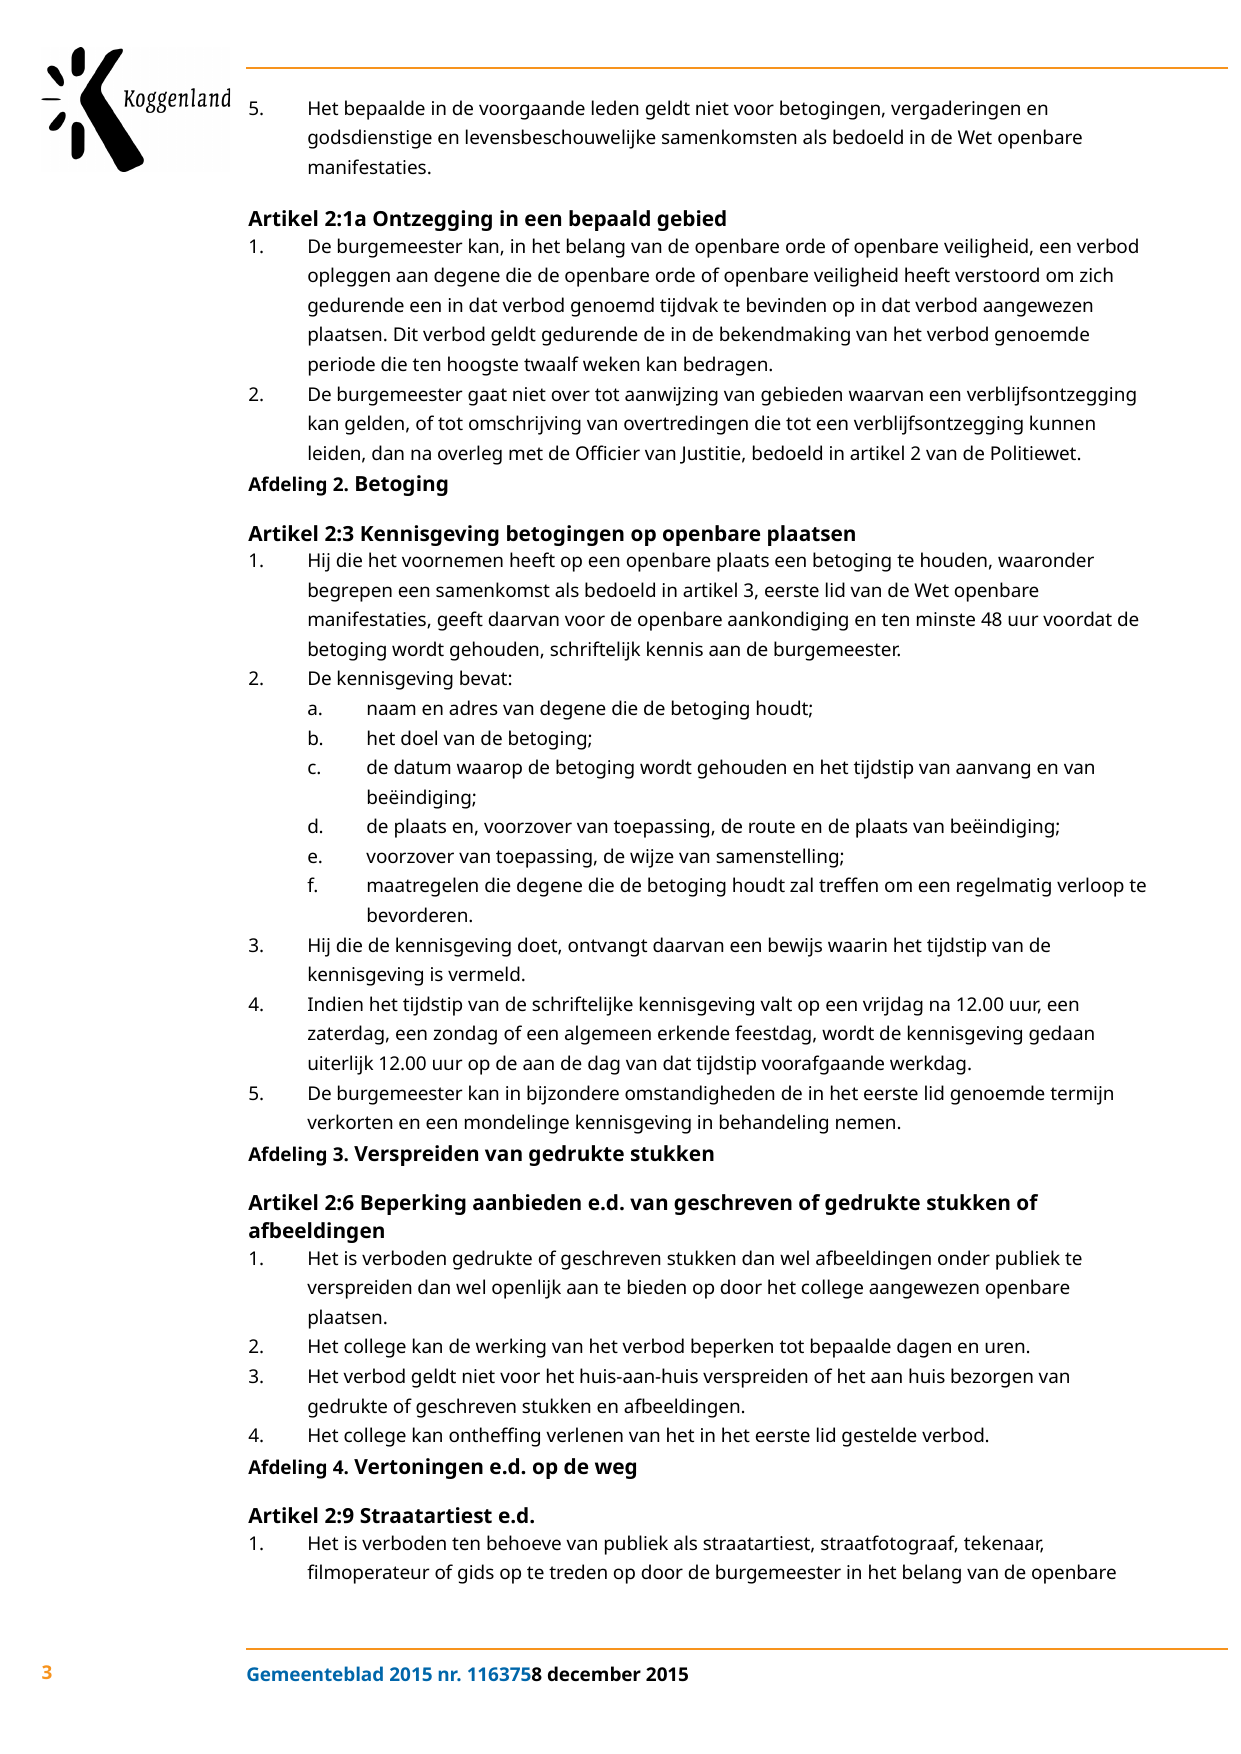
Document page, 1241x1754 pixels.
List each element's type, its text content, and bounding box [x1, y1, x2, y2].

list Het verbod geldt niet voor het huis-aan-huis verspreiden of het aan huis bezorgen van gedrukte of geschreven stukken en afbeeldingen. [248, 1363, 1152, 1419]
list Hij die de kennisgeving doet, ontvangt daarvan een bewijs waarin het tijdstip van de kennisgeving is vermeld. [248, 932, 1152, 987]
list naam en adres van degene die de betoging houdt; [307, 695, 1152, 721]
list het doel van de betoging; [307, 725, 1152, 750]
text Artikel 2:1a Ontzegging in een bepaald gebied [248, 204, 1152, 233]
list De burgemeester gaat niet over tot aanwijzing van gebieden waarvan een verblijfsontzegging kan gelden, of tot omschrijving van overtredingen die tot een verblijfsontzegging kunnen leiden, dan na overleg met de Officier van Justitie, bedoeld in artikel 2 van de Politiewet. [248, 381, 1152, 466]
list Het college kan de werking van het verbod beperken tot bepaalde dagen en uren. [248, 1334, 1152, 1359]
list de plaats en, voorzover van toepassing, de route en de plaats van beëindiging; [307, 813, 1152, 839]
list Het college kan ontheffing verlenen van het in het eerste lid gestelde verbod. [248, 1422, 1152, 1448]
list voorzover van toepassing, de wijze van samenstelling; [307, 843, 1152, 869]
text Artikel 2:6 Beperking aanbieden e.d. van geschreven of gedrukte stukken of afbeeldingen [248, 1188, 1152, 1245]
text Artikel 2:3 Kennisgeving betogingen op openbare plaatsen [248, 519, 1152, 547]
text Artikel 2:9 Straatartiest e.d. [248, 1501, 1152, 1530]
list de datum waarop de betoging wordt gehouden en het tijdstip van aanvang en van beëindiging; [307, 754, 1152, 809]
text Afdeling 2. Betoging [248, 469, 1152, 498]
list Het is verboden ten behoeve van publiek als straatartiest, straatfotograaf, tekenaar, filmoperateur of gids op te treden op door de burgemeester in het belang van de openbare [248, 1530, 1152, 1585]
list maatregelen die degene die de betoging houdt zal treffen om een regelmatig verloop te bevorderen. [307, 873, 1152, 928]
list De burgemeester kan in bijzondere omstandigheden de in het eerste lid genoemde termijn verkorten en een mondelinge kennisgeving in behandeling nemen. [248, 1080, 1152, 1135]
list Indien het tijdstip van de schriftelijke kennisgeving valt op een vrijdag na 12.00 uur, een zaterdag, een zondag of een algemeen erkende feestdag, wordt de kennisgeving gedaan uiterlijk 12.00 uur op de aan de dag van dat tijdstip voorafgaande werkdag. [248, 991, 1152, 1076]
text Afdeling 4. Vertoningen e.d. op de weg [248, 1452, 1152, 1481]
list De kennisgeving bevat: [248, 666, 1152, 691]
list De burgemeester kan, in het belang van de openbare orde of openbare veiligheid, een verbod opleggen aan degene die de openbare orde of openbare veiligheid heeft verstoord om zich gedurende een in dat verbod genoemd tijdvak te bevinden op in dat verbod aangewezen plaatsen. Dit verbod geldt gedurende de in de bekendmaking van het verbod genoemde periode die ten hoogste twaalf weken kan bedragen. [248, 233, 1152, 377]
list Het is verboden gedrukte of geschreven stukken dan wel afbeeldingen onder publiek te verspreiden dan wel openlijk aan te bieden op door het college aangewezen openbare plaatsen. [248, 1245, 1152, 1330]
list Hij die het voornemen heeft op een openbare plaats een betoging te houden, waaronder begrepen een samenkomst als bedoeld in artikel 3, eerste lid van de Wet openbare manifestaties, geeft daarvan voor de openbare aankondiging en ten minste 48 uur voordat de betoging wordt gehouden, schriftelijk kennis aan de burgemeester. [248, 547, 1152, 662]
picture [41, 47, 231, 172]
text Afdeling 3. Verspreiden van gedrukte stukken [248, 1139, 1152, 1167]
list Het bepaalde in de voorgaande leden geldt niet voor betogingen, vergaderingen en godsdienstige en levensbeschouwelijke samenkomsten als bedoeld in de Wet openbare manifestaties. [248, 95, 1152, 180]
